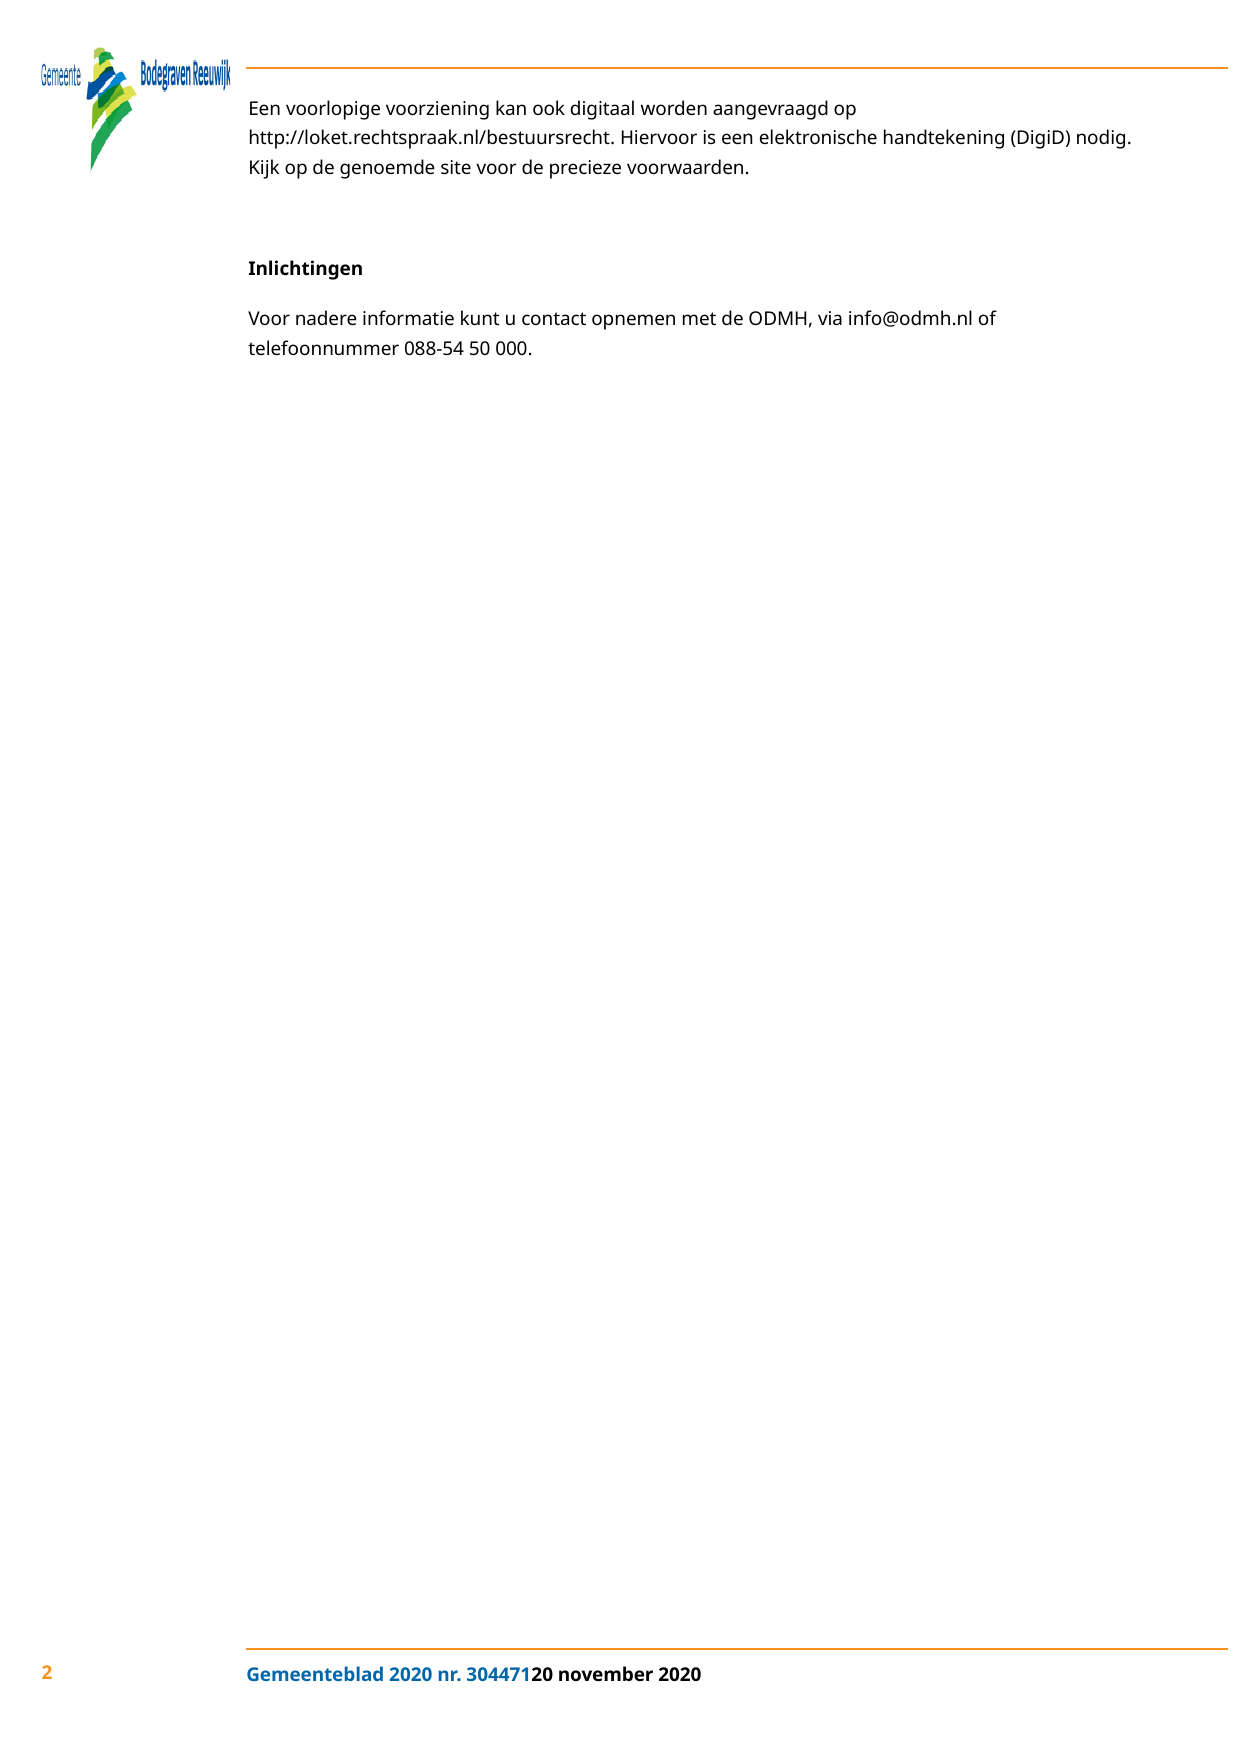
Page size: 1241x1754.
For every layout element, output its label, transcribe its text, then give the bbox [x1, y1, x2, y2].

text Voor nadere informatie kunt u contact opnemen met de ODMH, via info@odmh.nl of telefoonnummer 088-54 50 000. [248, 305, 1152, 361]
picture [41, 47, 231, 172]
text Inlichtingen [248, 255, 1152, 281]
text Een voorlopige voorziening kan ook digitaal worden aangevraagd op http://loket.rechtspraak.nl/bestuursrecht. Hiervoor is een elektronische handtekening (DigiD) nodig. Kijk op de genoemde site voor de precieze voorwaarden. [248, 95, 1152, 180]
